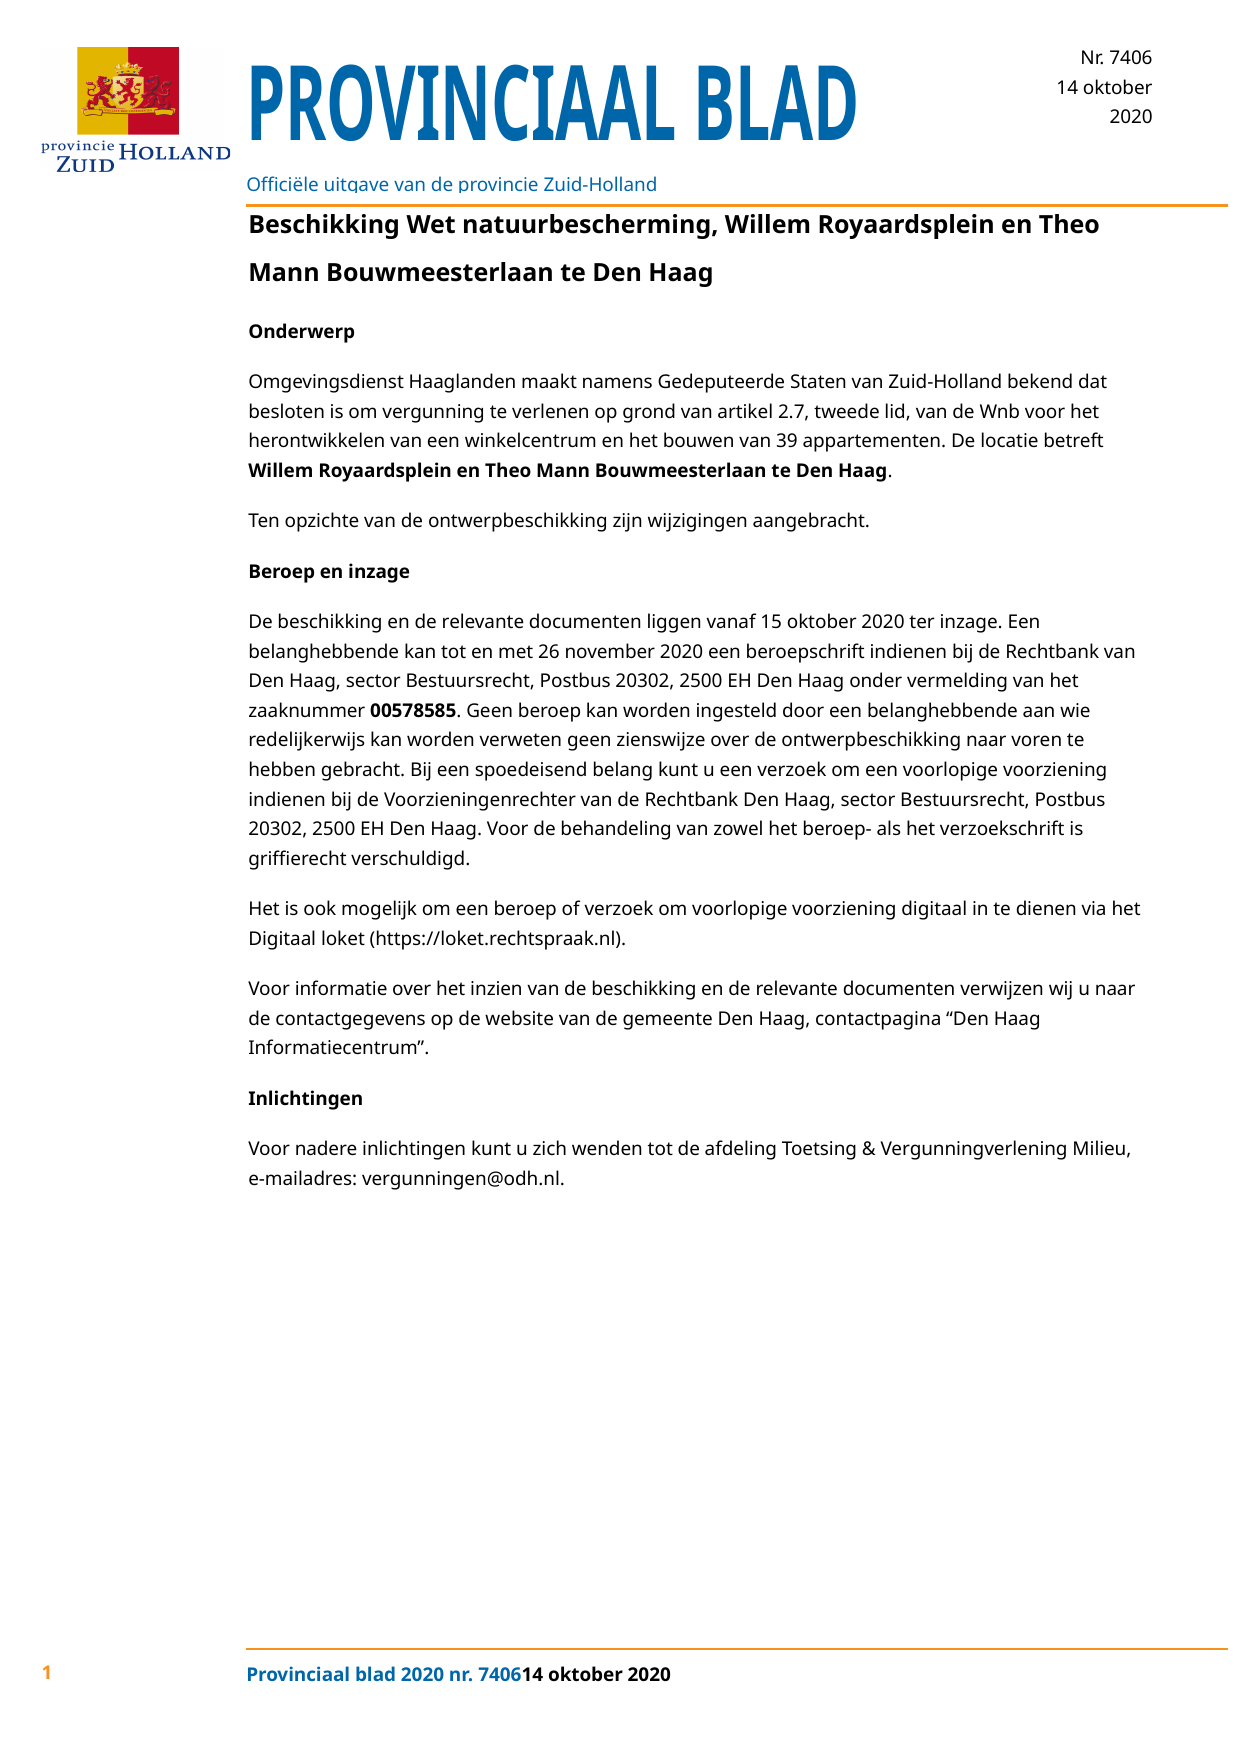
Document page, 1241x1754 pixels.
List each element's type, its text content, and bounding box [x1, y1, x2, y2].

text Omgevingsdienst Haaglanden maakt namens Gedeputeerde Staten van Zuid-Holland bekend dat besloten is om vergunning te verlenen op grond van artikel 2.7, tweede lid, van de Wnb voor het herontwikkelen van een winkelcentrum en het bouwen van 39 appartementen. De locatie betreft Willem Royaardsplein en Theo Mann Bouwmeesterlaan te Den Haag. [248, 368, 1152, 483]
text Voor nadere inlichtingen kunt u zich wenden tot de afdeling Toetsing & Vergunningverlening Milieu, e-mailadres: vergunningen@odh.nl. [248, 1135, 1152, 1191]
text De beschikking en de relevante documenten liggen vanaf 15 oktober 2020 ter inzage. Een belanghebbende kan tot en met 26 november 2020 een beroepschrift indienen bij de Rechtbank van Den Haag, sector Bestuursrecht, Postbus 20302, 2500 EH Den Haag onder vermelding van het zaaknummer 00578585. Geen beroep kan worden ingesteld door een belanghebbende aan wie redelijkerwijs kan worden verweten geen zienswijze over de ontwerpbeschikking naar voren te hebben gebracht. Bij een spoedeisend belang kunt u een verzoek om een voorlopige voorziening indienen bij de Voorzieningenrechter van de Rechtbank Den Haag, sector Bestuursrecht, Postbus 20302, 2500 EH Den Haag. Voor de behandeling van zowel het beroep- als het verzoekschrift is griffierecht verschuldigd. [248, 608, 1152, 871]
text Ten opzichte van de ontwerpbeschikking zijn wijzigingen aangebracht. [248, 507, 1152, 533]
text Onderwerp [248, 318, 1152, 344]
picture [41, 47, 231, 172]
text Het is ook mogelijk om een beroep of verzoek om voorlopige voorziening digitaal in te dienen via het Digitaal loket (https://loket.rechtspraak.nl). [248, 895, 1152, 951]
text Beroep en inzage [248, 558, 1152, 584]
text Inlichtingen [248, 1085, 1152, 1111]
text Beschikking Wet natuurbescherming, Willem Royaardsplein en Theo Mann Bouwmeesterlaan te Den Haag [248, 207, 1152, 288]
text Voor informatie over het inzien van de beschikking en de relevante documenten verwijzen wij u naar de contactgegevens op de website van de gemeente Den Haag, contactpagina “Den Haag Informatiecentrum”. [248, 975, 1152, 1060]
